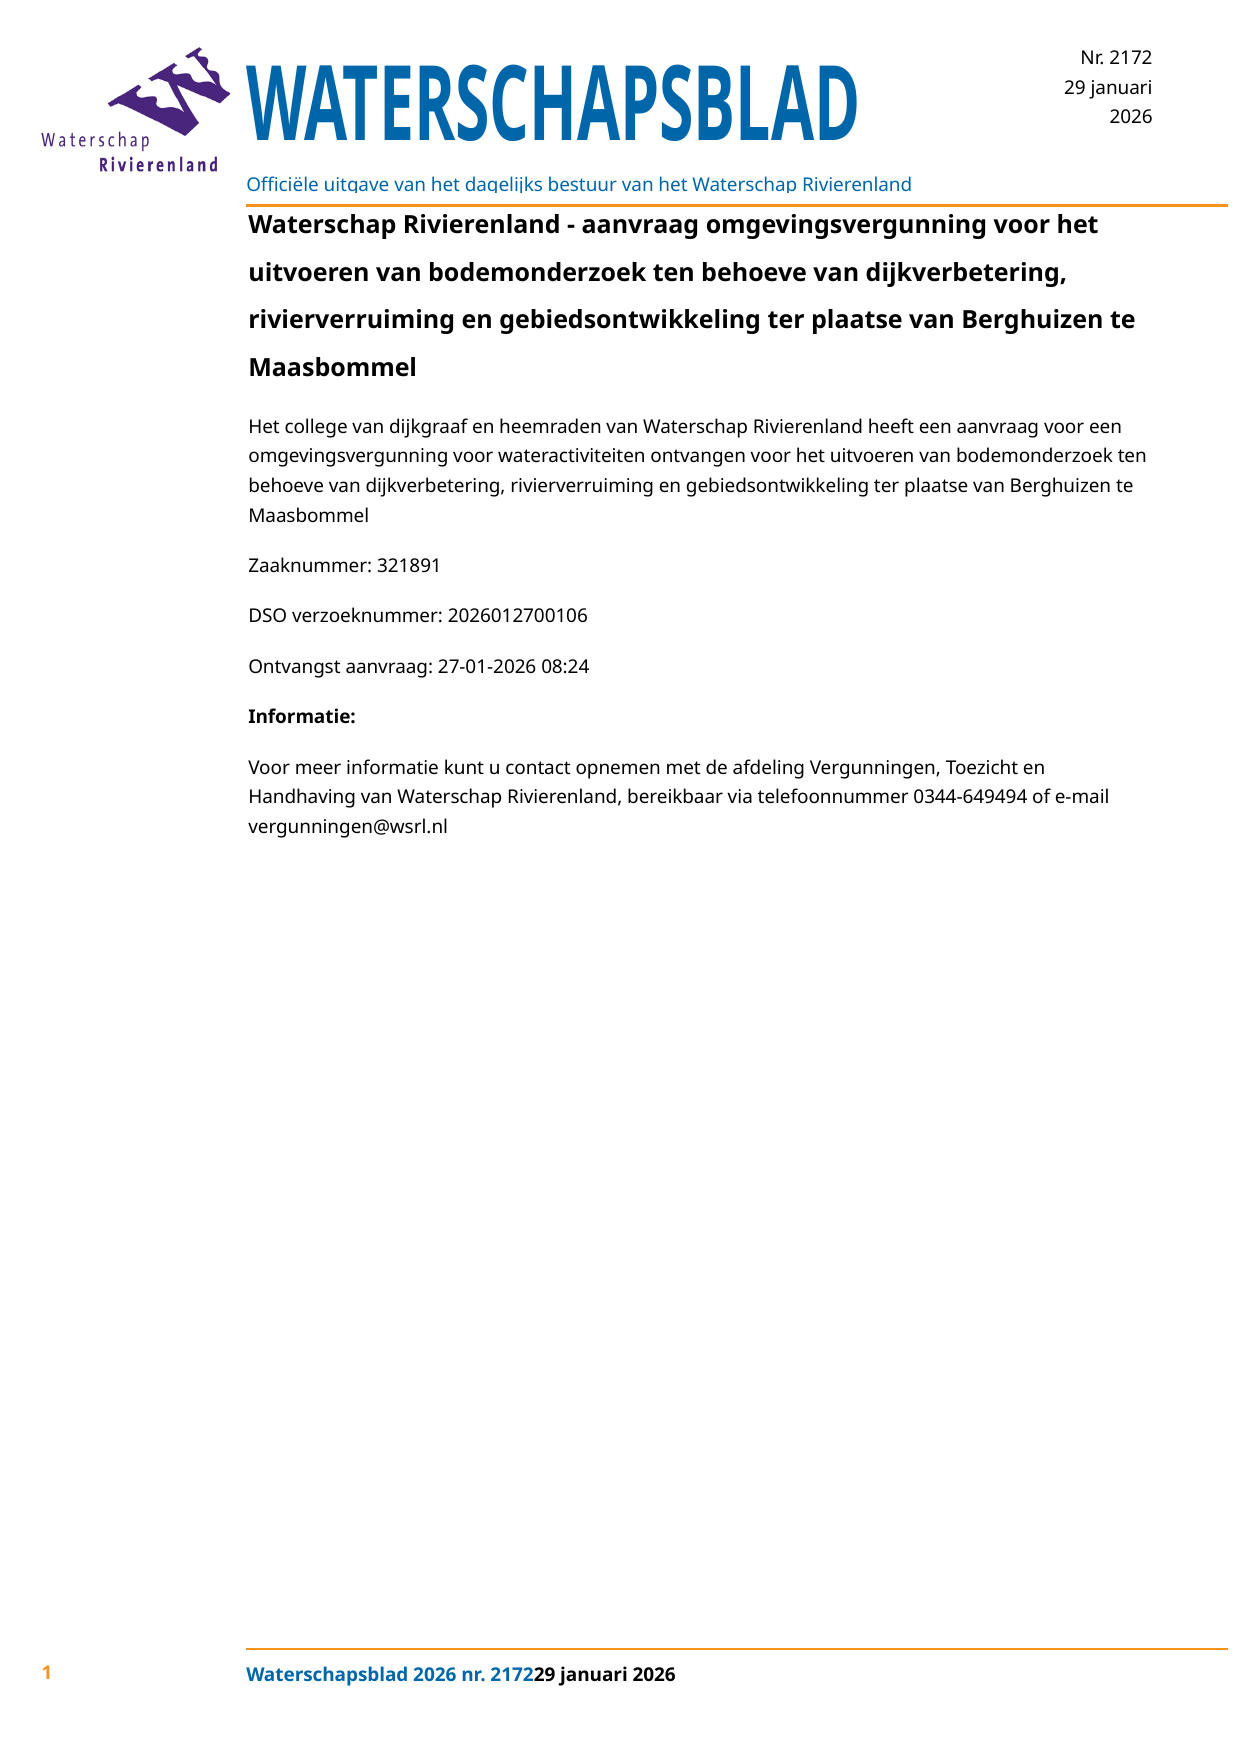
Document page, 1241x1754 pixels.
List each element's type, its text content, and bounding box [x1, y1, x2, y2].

text Het college van dijkgraaf en heemraden van Waterschap Rivierenland heeft een aanvraag voor een omgevingsvergunning voor wateractiviteiten ontvangen voor het uitvoeren van bodemonderzoek ten behoeve van dijkverbetering, rivierverruiming en gebiedsontwikkeling ter plaatse van Berghuizen te Maasbommel [248, 413, 1152, 528]
text Voor meer informatie kunt u contact opnemen met de afdeling Vergunningen, Toezicht en Handhaving van Waterschap Rivierenland, bereikbaar via telefoonnummer 0344-649494 of e-mail vergunningen@wsrl.nl [248, 754, 1152, 839]
text Ontvangst aanvraag: 27-01-2026 08:24 [248, 653, 1152, 679]
text DSO verzoeknummer: 2026012700106 [248, 603, 1152, 628]
text Zaaknummer: 321891 [248, 552, 1152, 578]
text Informatie: [248, 703, 1152, 729]
text Waterschap Rivierenland - aanvraag omgevingsvergunning voor het uitvoeren van bodemonderzoek ten behoeve van dijkverbetering, rivierverruiming en gebiedsontwikkeling ter plaatse van Berghuizen te Maasbommel [248, 207, 1152, 384]
picture [41, 47, 231, 172]
